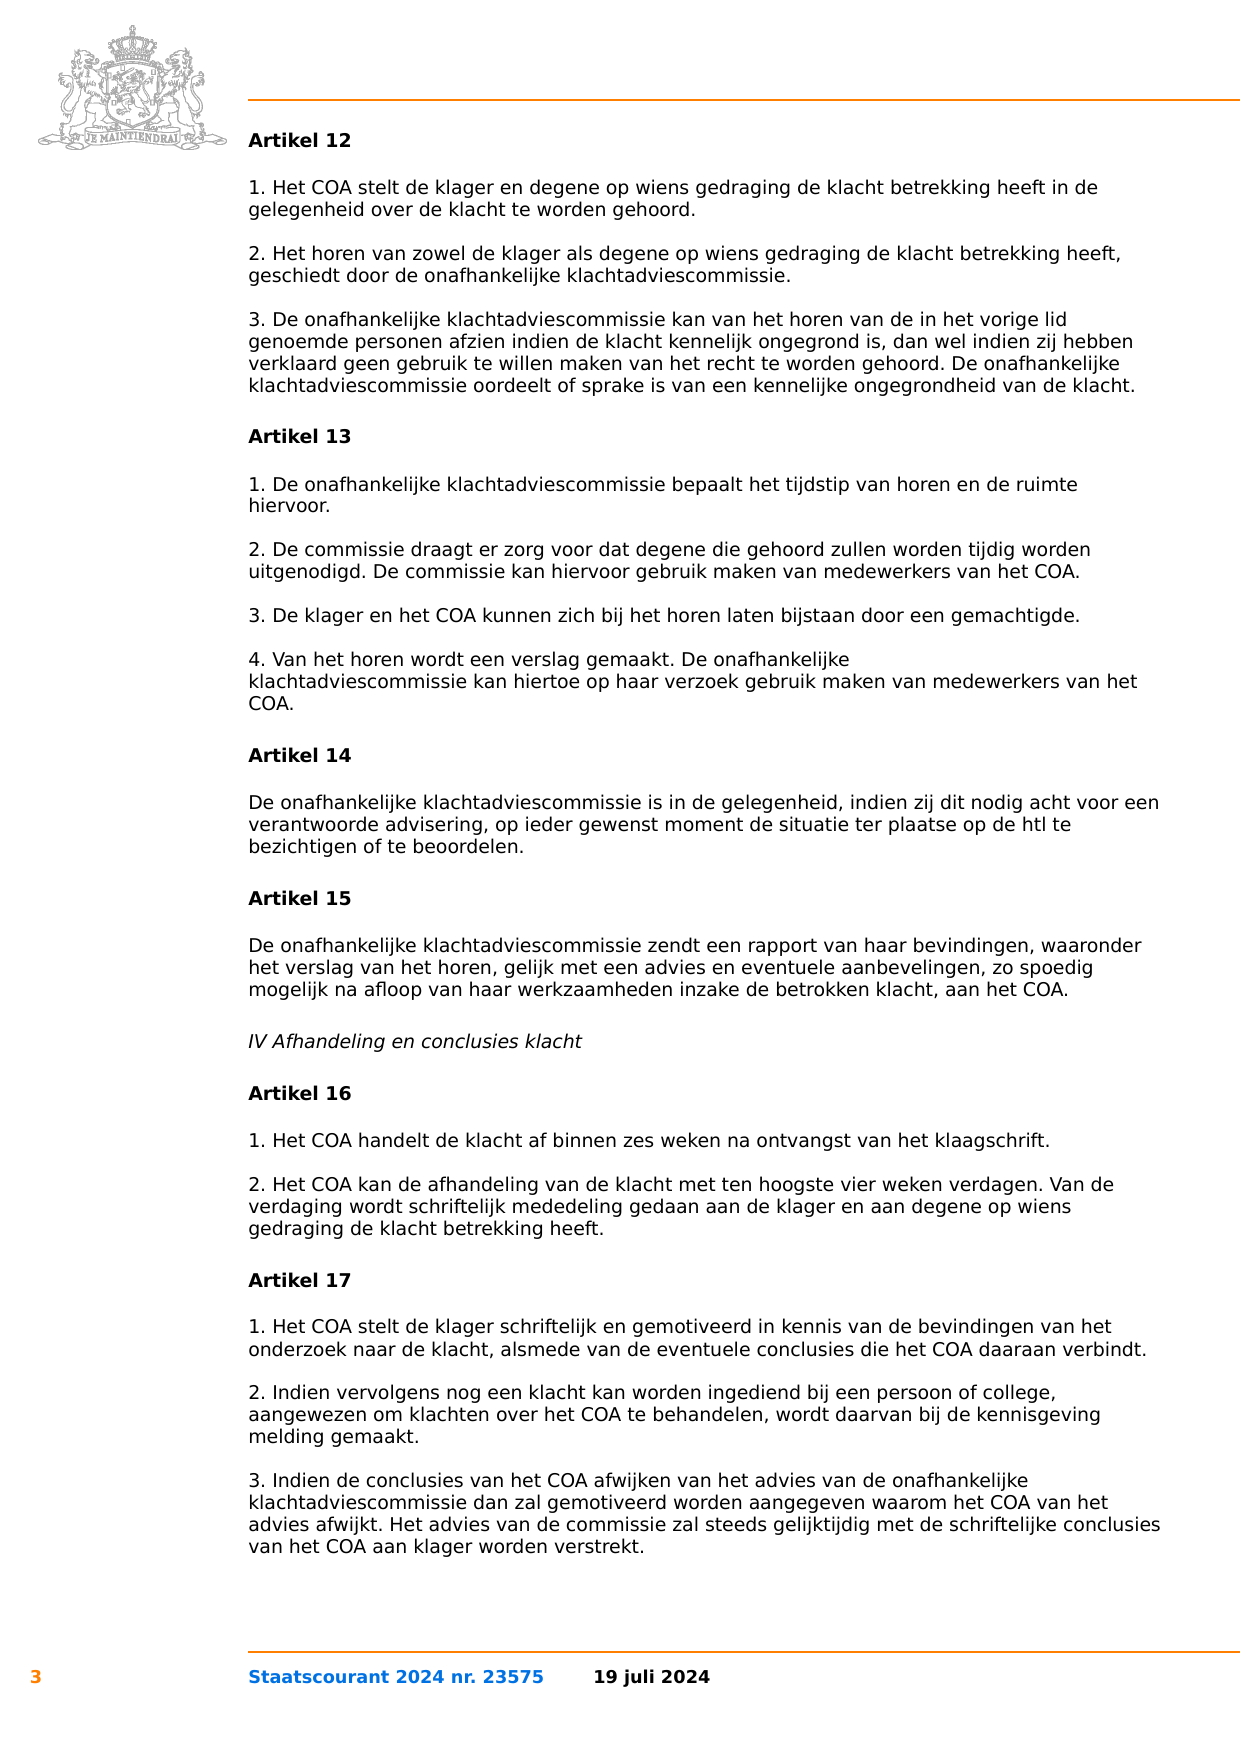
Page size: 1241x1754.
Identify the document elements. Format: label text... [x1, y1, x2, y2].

subtitle Artikel 12 [248, 130, 1163, 152]
text De onafhankelijke klachtadviescommissie is in de gelegenheid, indien zij dit nodig acht voor een verantwoorde advisering, op ieder gewenst moment de situatie ter plaatse op de htl te bezichtigen of te beoordelen. [248, 792, 1163, 858]
subtitle Artikel 17 [248, 1269, 1163, 1291]
text De onafhankelijke klachtadviescommissie zendt een rapport van haar bevindingen, waaronder het verslag van het horen, gelijk met een advies en eventuele aanbevelingen, zo spoedig mogelijk na afloop van haar werkzaamheden inzake de betrokken klacht, aan het COA. [248, 935, 1163, 1001]
text 3. Indien de conclusies van het COA afwijken van het advies van de onafhankelijke klachtadviescommissie dan zal gemotiveerd worden aangegeven waarom het COA van het advies afwijkt. Het advies van de commissie zal steeds gelijktijdig met de schriftelijke conclusies van het COA aan klager worden verstrekt. [248, 1470, 1163, 1558]
text 1. Het COA stelt de klager schriftelijk en gemotiveerd in kennis van de bevindingen van het onderzoek naar de klacht, alsmede van de eventuele conclusies die het COA daaraan verbindt. [248, 1316, 1163, 1360]
subtitle Artikel 13 [248, 426, 1163, 448]
text klachtadviescommissie kan hiertoe op haar verzoek gebruik maken van medewerkers van het COA. [248, 671, 1163, 715]
text 1. Het COA stelt de klager en degene op wiens gedraging de klacht betrekking heeft in de gelegenheid over de klacht te worden gehoord. [248, 177, 1163, 221]
text 2. De commissie draagt er zorg voor dat degene die gehoord zullen worden tijdig worden uitgenodigd. De commissie kan hiervoor gebruik maken van medewerkers van het COA. [248, 539, 1163, 583]
picture [38, 25, 227, 150]
text 3. De onafhankelijke klachtadviescommissie kan van het horen van de in het vorige lid genoemde personen afzien indien de klacht kennelijk ongegrond is, dan wel indien zij hebben verklaard geen gebruik te willen maken van het recht te worden gehoord. De onafhankelijke klachtadviescommissie oordeelt of sprake is van een kennelijke ongegrondheid van de klacht. [248, 308, 1163, 396]
subtitle Artikel 16 [248, 1083, 1163, 1105]
text 2. Indien vervolgens nog een klacht kan worden ingediend bij een persoon of college, aangewezen om klachten over het COA te behandelen, wordt daarvan bij de kennisgeving melding gemaakt. [248, 1382, 1163, 1448]
text 1. De onafhankelijke klachtadviescommissie bepaalt het tijdstip van horen en de ruimte hiervoor. [248, 473, 1163, 517]
text 3. De klager en het COA kunnen zich bij het horen laten bijstaan door een gemachtigde. [248, 605, 1163, 627]
text 4. Van het horen wordt een verslag gemaakt. De onafhankelijke [248, 649, 1163, 671]
text 1. Het COA handelt de klacht af binnen zes weken na ontvangst van het klaagschrift. [248, 1130, 1163, 1152]
subtitle IV Afhandeling en conclusies klacht [248, 1031, 1163, 1053]
text 2. Het COA kan de afhandeling van de klacht met ten hoogste vier weken verdagen. Van de verdaging wordt schriftelijk mededeling gedaan aan de klager en aan degene op wiens gedraging de klacht betrekking heeft. [248, 1173, 1163, 1239]
text 2. Het horen van zowel de klager als degene op wiens gedraging de klacht betrekking heeft, geschiedt door de onafhankelijke klachtadviescommissie. [248, 243, 1163, 287]
subtitle Artikel 15 [248, 888, 1163, 910]
subtitle Artikel 14 [248, 745, 1163, 767]
